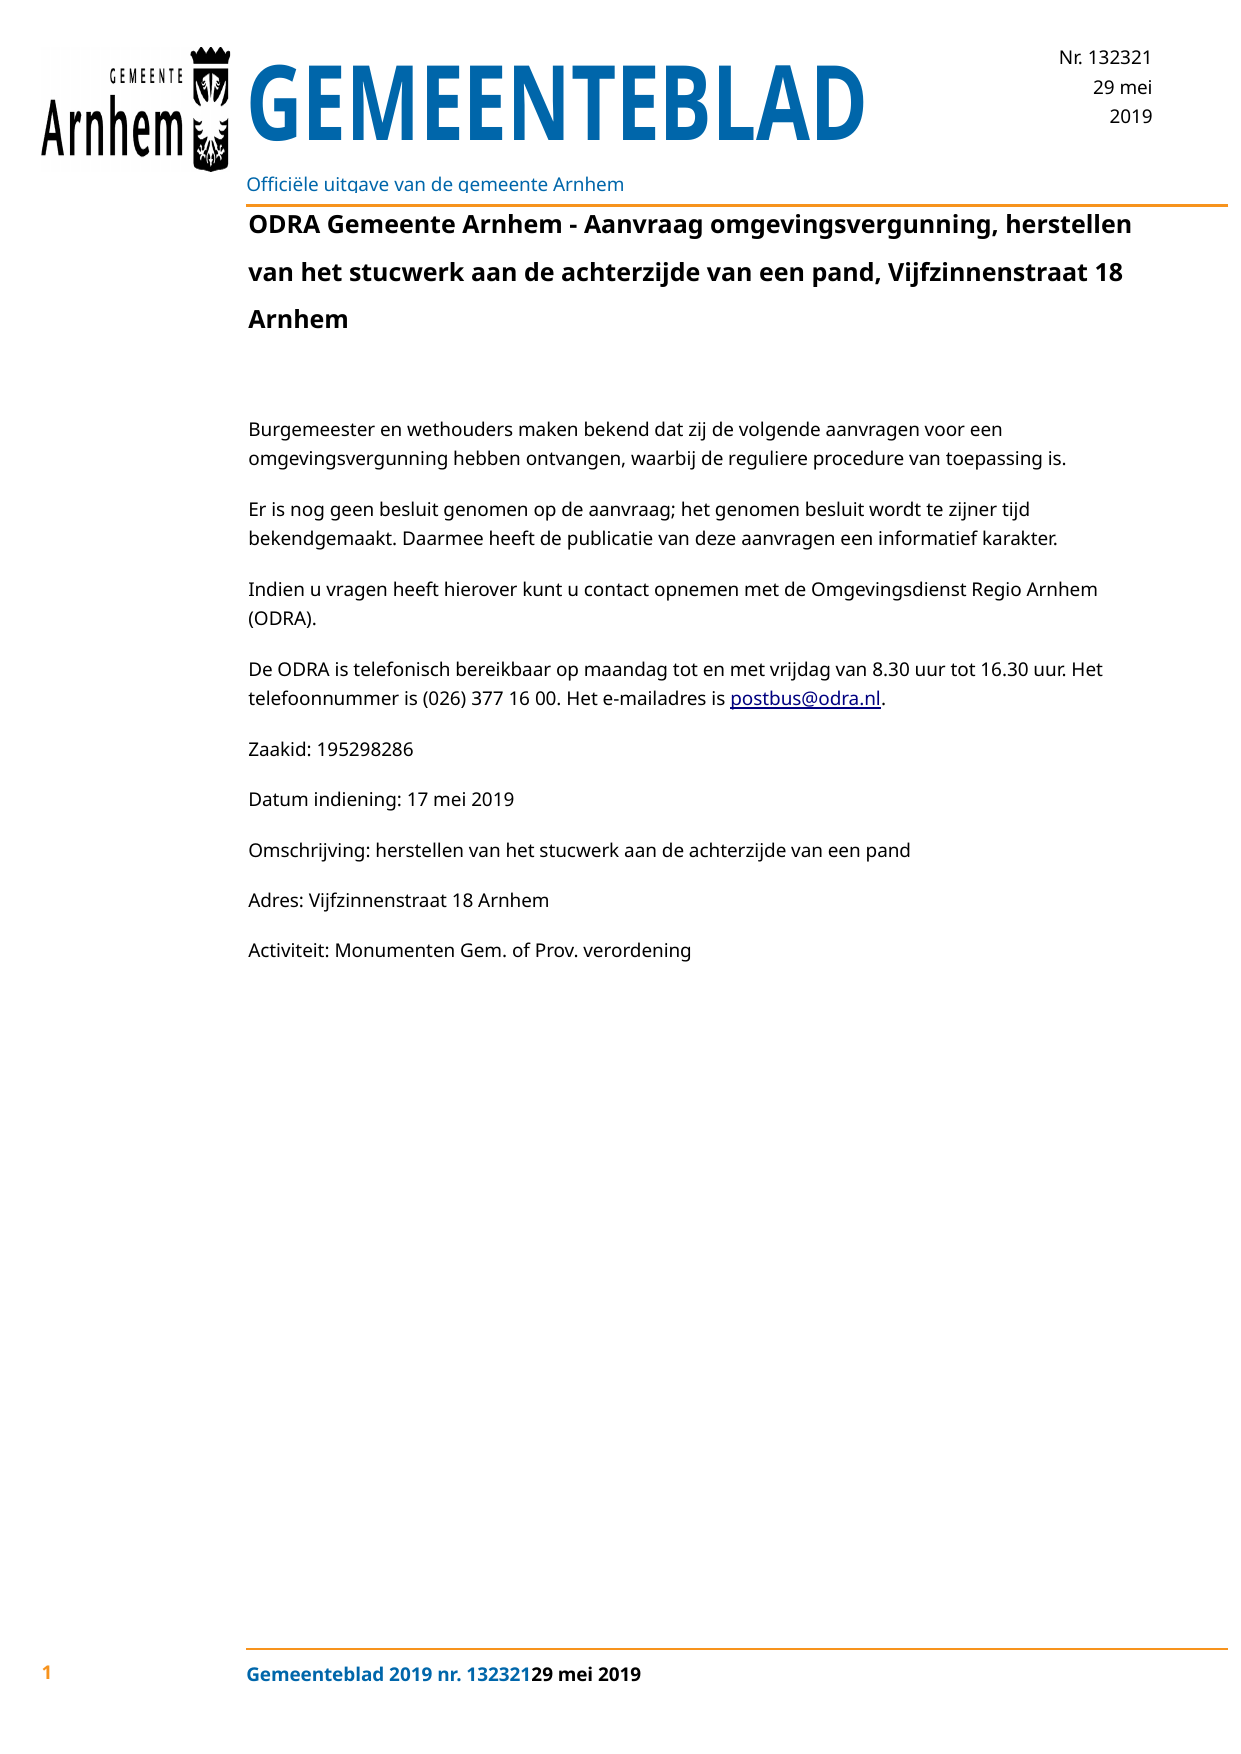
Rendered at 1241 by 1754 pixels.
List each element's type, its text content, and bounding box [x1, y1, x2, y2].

text Zaakid: 195298286 [248, 736, 1152, 762]
text Adres: Vijfzinnenstraat 18 Arnhem [248, 887, 1152, 913]
text Omschrijving: herstellen van het stucwerk aan de achterzijde van een pand [248, 837, 1152, 862]
text Burgemeester en wethouders maken bekend dat zij de volgende aanvragen voor een omgevingsvergunning hebben ontvangen, waarbij de reguliere procedure van toepassing is. [248, 416, 1152, 471]
text ODRA Gemeente Arnhem - Aanvraag omgevingsvergunning, herstellen van het stucwerk aan de achterzijde van een pand, Vijfzinnenstraat 18 Arnhem [248, 207, 1152, 336]
text De ODRA is telefonisch bereikbaar op maandag tot en met vrijdag van 8.30 uur tot 16.30 uur. Het telefoonnummer is (026) 377 16 00. Het e-mailadres is postbus@odra.nl. [248, 656, 1152, 711]
text Er is nog geen besluit genomen op de aanvraag; het genomen besluit wordt te zijner tijd bekendgemaakt. Daarmee heeft de publicatie van deze aanvragen een informatief karakter. [248, 496, 1152, 551]
text Indien u vragen heeft hierover kunt u contact opnemen met de Omgevingsdienst Regio Arnhem (ODRA). [248, 576, 1152, 631]
text Activiteit: Monumenten Gem. of Prov. verordening [248, 938, 1152, 963]
picture [41, 47, 231, 172]
text Datum indiening: 17 mei 2019 [248, 786, 1152, 812]
